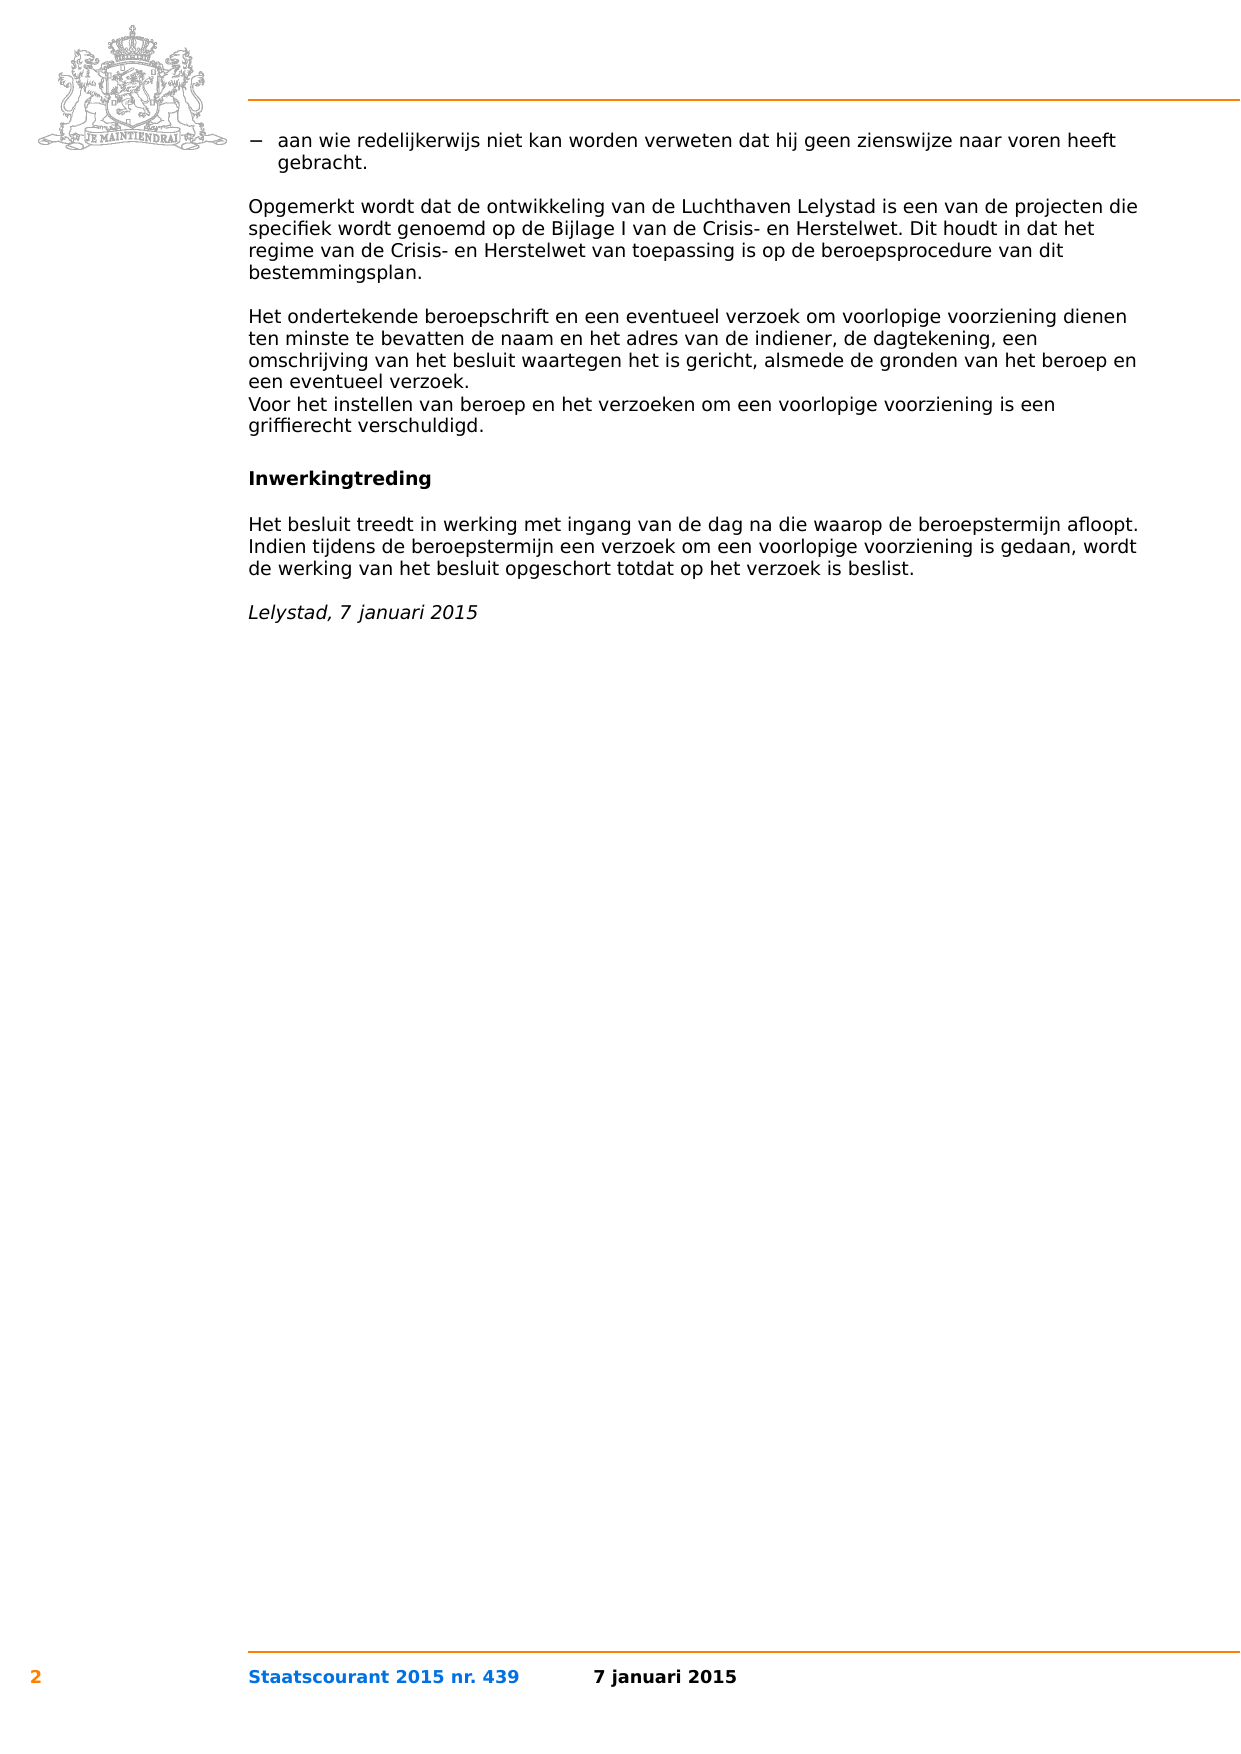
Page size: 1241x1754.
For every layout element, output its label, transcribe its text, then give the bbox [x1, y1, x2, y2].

text Opgemerkt wordt dat de ontwikkeling van de Luchthaven Lelystad is een van de projecten die specifiek wordt genoemd op de Bijlage I van de Crisis- en Herstelwet. Dit houdt in dat het regime van de Crisis- en Herstelwet van toepassing is op de beroepsprocedure van dit bestemmingsplan. [248, 196, 1163, 284]
text − aan wie redelijkerwijs niet kan worden verweten dat hij geen zienswijze naar voren heeft gebracht. [248, 130, 1163, 174]
text Het ondertekende beroepschrift en een eventueel verzoek om voorlopige voorziening dienen ten minste te bevatten de naam en het adres van de indiener, de dagtekening, een omschrijving van het besluit waartegen het is gericht, alsmede de gronden van het beroep en een eventueel verzoek. [248, 306, 1163, 393]
text Lelystad, 7 januari 2015 [248, 602, 1163, 624]
picture [38, 25, 227, 150]
subtitle Inwerkingtreding [248, 467, 1163, 489]
text Voor het instellen van beroep en het verzoeken om een voorlopige voorziening is een griffierecht verschuldigd. [248, 393, 1163, 437]
text Het besluit treedt in werking met ingang van de dag na die waarop de beroepstermijn afloopt. Indien tijdens de beroepstermijn een verzoek om een voorlopige voorziening is gedaan, wordt de werking van het besluit opgeschort totdat op het verzoek is beslist. [248, 514, 1163, 580]
